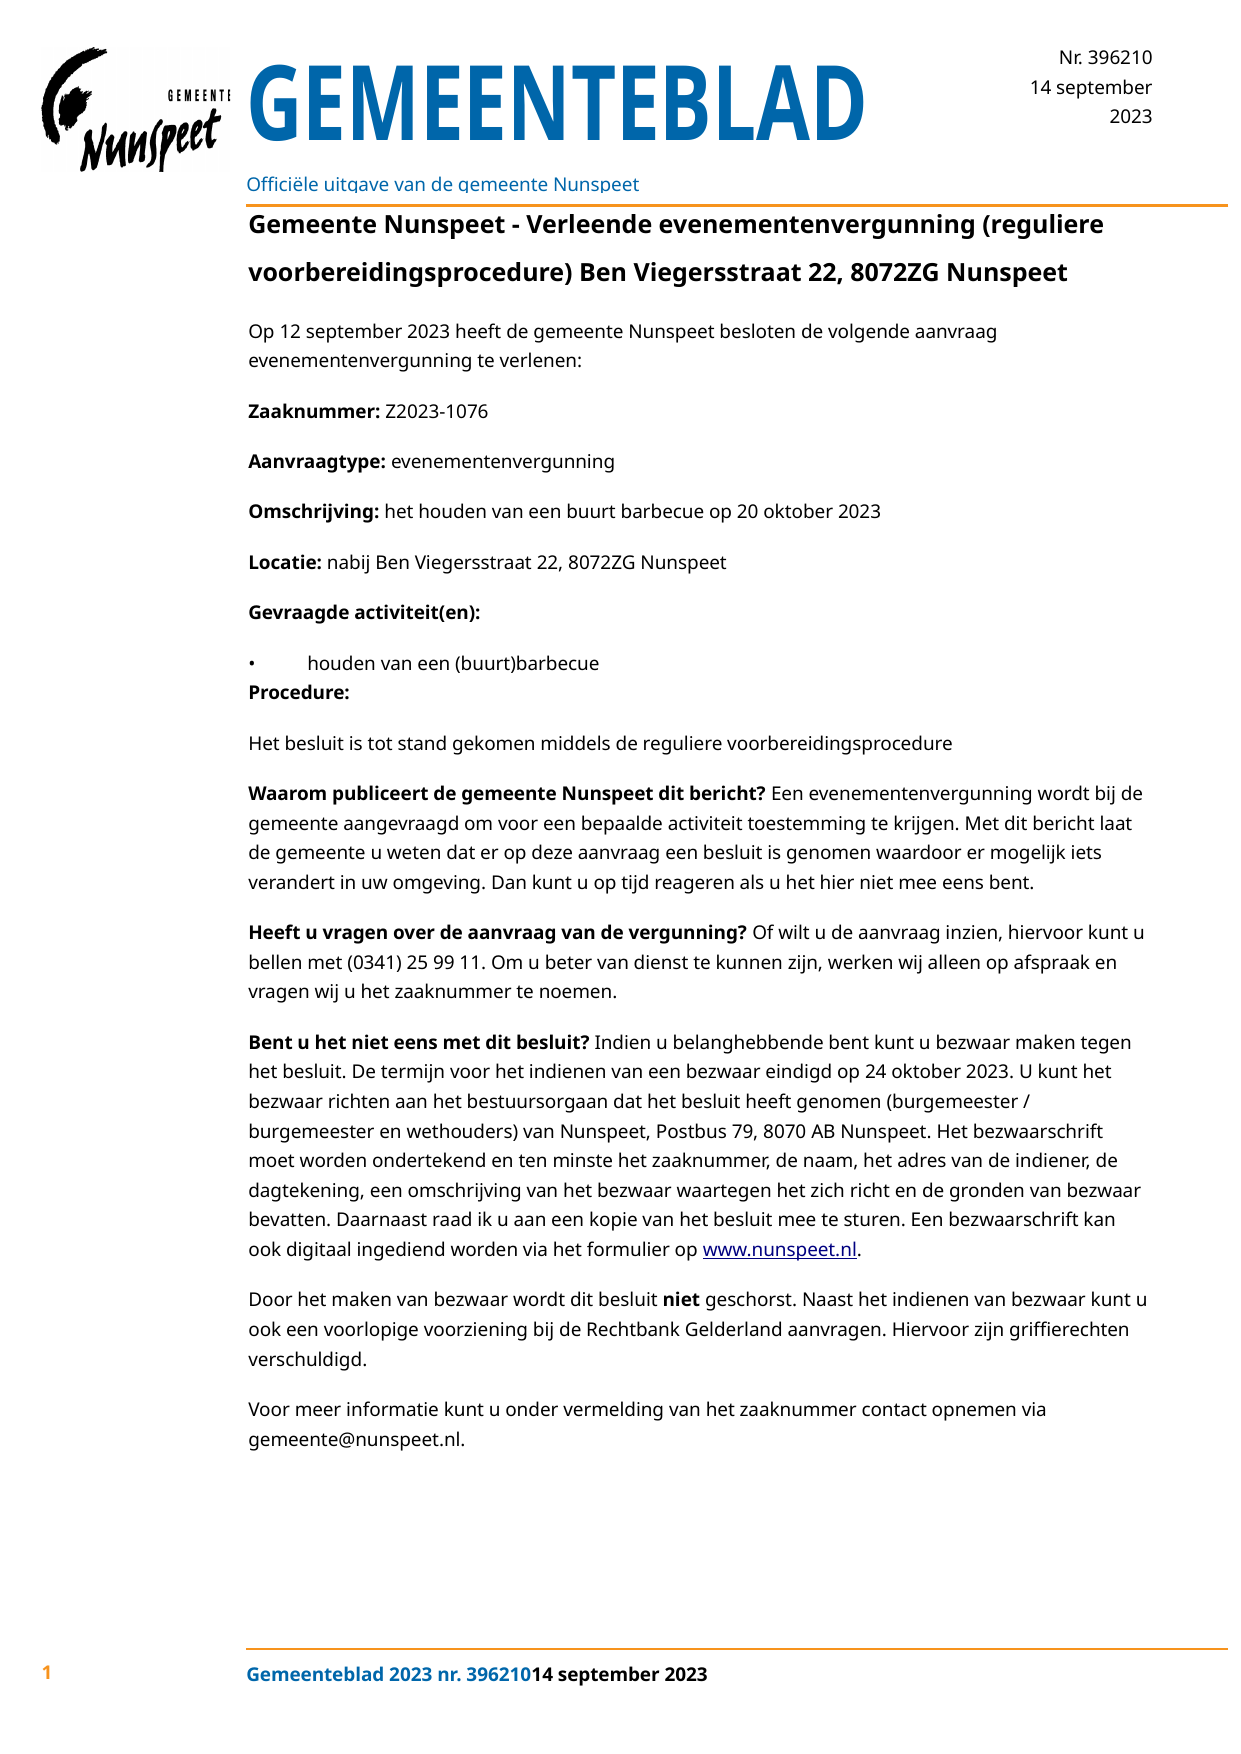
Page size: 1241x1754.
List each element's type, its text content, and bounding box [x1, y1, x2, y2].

text Bent u het niet eens met dit besluit? Indien u belanghebbende bent kunt u bezwaar maken tegen het besluit. De termijn voor het indienen van een bezwaar eindigd op 24 oktober 2023. U kunt het bezwaar richten aan het bestuursorgaan dat het besluit heeft genomen (burgemeester / burgemeester en wethouders) van Nunspeet, Postbus 79, 8070 AB Nunspeet. Het bezwaarschrift moet worden ondertekend en ten minste het zaaknummer, de naam, het adres van de indiener, de dagtekening, een omschrijving van het bezwaar waartegen het zich richt en de gronden van bezwaar bevatten. Daarnaast raad ik u aan een kopie van het besluit mee te sturen. Een bezwaarschrift kan ook digitaal ingediend worden via het formulier op www.nunspeet.nl. [248, 1029, 1152, 1262]
text Procedure: [248, 679, 1152, 705]
text Op 12 september 2023 heeft de gemeente Nunspeet besloten de volgende aanvraag evenementenvergunning te verlenen: [248, 318, 1152, 373]
text Gevraagde activiteit(en): [248, 599, 1152, 625]
text Gemeente Nunspeet - Verleende evenementenvergunning (reguliere voorbereidingsprocedure) Ben Viegersstraat 22, 8072ZG Nunspeet [248, 207, 1152, 288]
text Locatie: nabij Ben Viegersstraat 22, 8072ZG Nunspeet [248, 549, 1152, 575]
text Waarom publiceert de gemeente Nunspeet dit bericht? Een evenementenvergunning wordt bij de gemeente aangevraagd om voor een bepaalde activiteit toestemming te krijgen. Met dit bericht laat de gemeente u weten dat er op deze aanvraag een besluit is genomen waardoor er mogelijk iets verandert in uw omgeving. Dan kunt u op tijd reageren als u het hier niet mee eens bent. [248, 780, 1152, 895]
text Omschrijving: het houden van een buurt barbecue op 20 oktober 2023 [248, 499, 1152, 524]
list houden van een (buurt)barbecue [248, 650, 1152, 676]
text Voor meer informatie kunt u onder vermelding van het zaaknummer contact opnemen via gemeente@nunspeet.nl. [248, 1396, 1152, 1452]
text Aanvraagtype: evenementenvergunning [248, 448, 1152, 474]
text Het besluit is tot stand gekomen middels de reguliere voorbereidingsprocedure [248, 730, 1152, 756]
text Heeft u vragen over de aanvraag van de vergunning? Of wilt u de aanvraag inzien, hiervoor kunt u bellen met (0341) 25 99 11. Om u beter van dienst te kunnen zijn, werken wij alleen op afspraak en vragen wij u het zaaknummer te noemen. [248, 919, 1152, 1004]
text Door het maken van bezwaar wordt dit besluit niet geschorst. Naast het indienen van bezwaar kunt u ook een voorlopige voorziening bij de Rechtbank Gelderland aanvragen. Hiervoor zijn griffierechten verschuldigd. [248, 1287, 1152, 1372]
picture [41, 47, 231, 172]
text Zaaknummer: Z2023-1076 [248, 398, 1152, 424]
